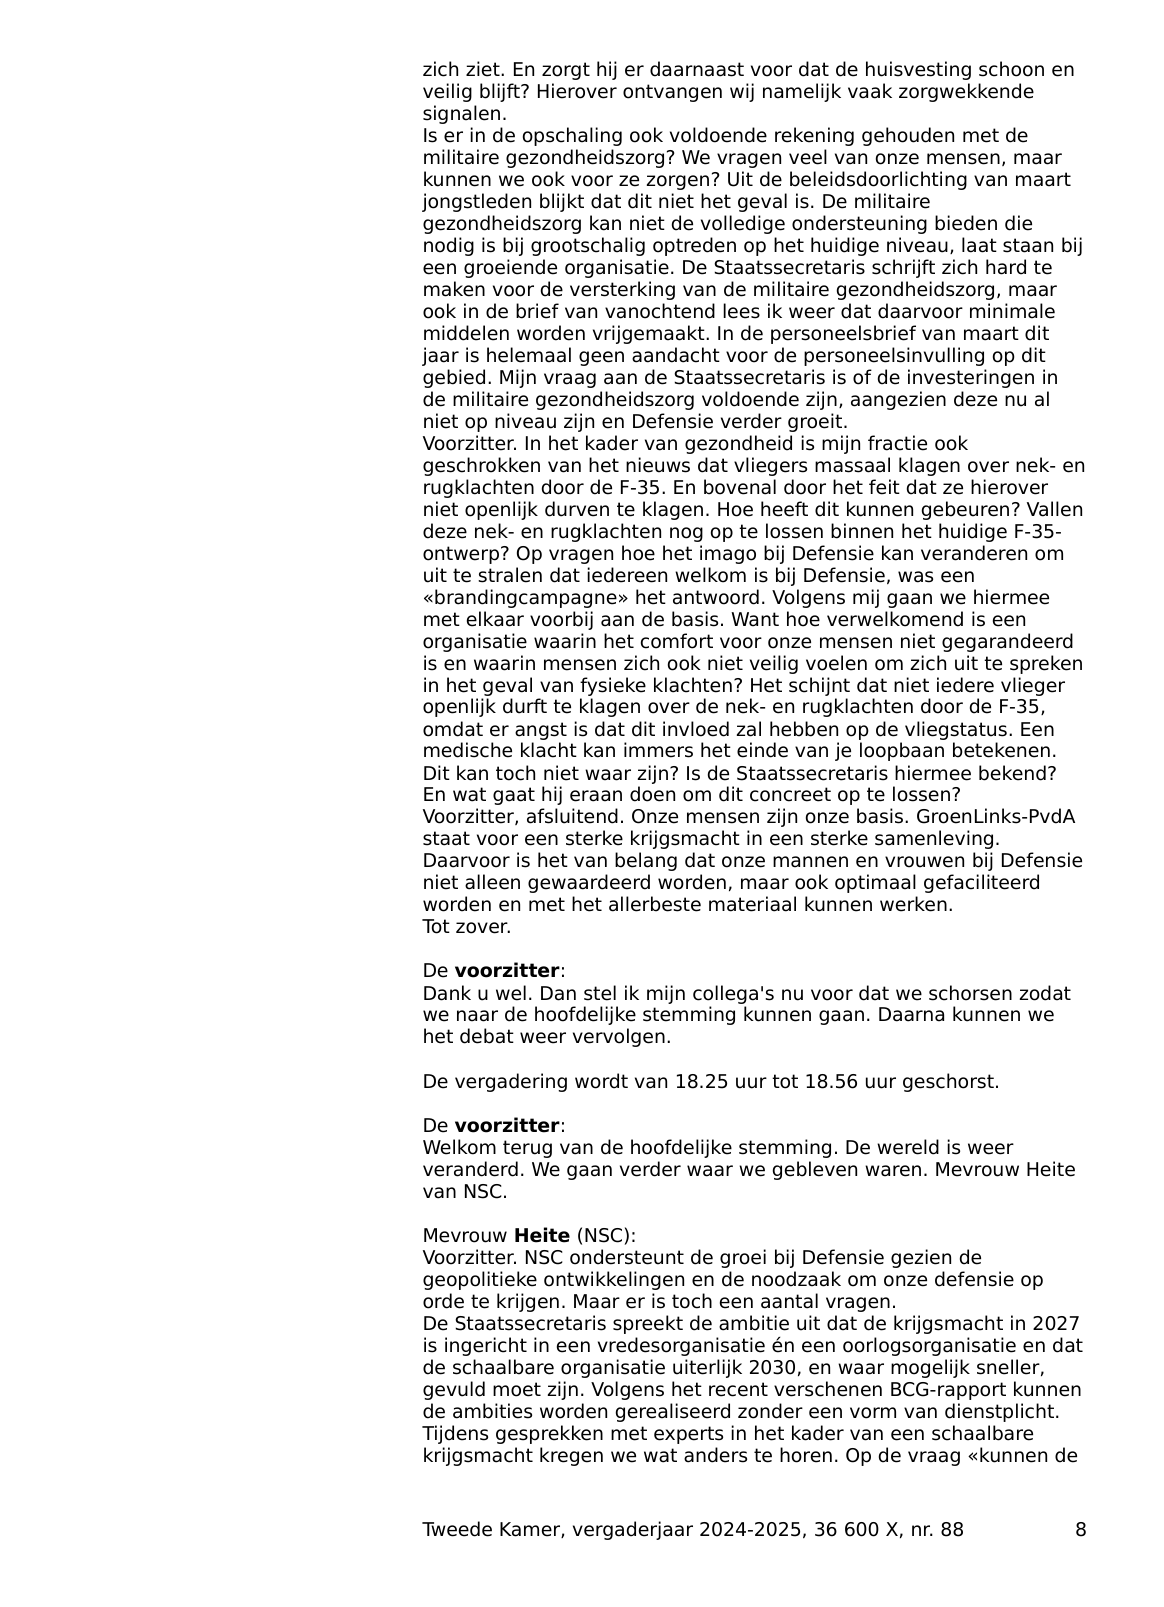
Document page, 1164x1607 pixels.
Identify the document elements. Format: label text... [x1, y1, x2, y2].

text Welkom terug van de hoofdelijke stemming. De wereld is weer veranderd. We gaan verder waar we gebleven waren. Mevrouw Heite van NSC. [422, 1137, 1087, 1203]
text zich ziet. En zorgt hij er daarnaast voor dat de huisvesting schoon en veilig blijft? Hierover ontvangen wij namelijk vaak zorgwekkende signalen. [422, 59, 1087, 125]
text De voorzitter: [422, 960, 1087, 982]
text Tot zover. [422, 916, 1087, 938]
text De Staatssecretaris spreekt de ambitie uit dat de krijgsmacht in 2027 is ingericht in een vredesorganisatie én een oorlogsorganisatie en dat de schaalbare organisatie uiterlijk 2030, en waar mogelijk sneller, gevuld moet zijn. Volgens het recent verschenen BCG-rapport kunnen de ambities worden gerealiseerd zonder een vorm van dienstplicht. Tijdens gesprekken met experts in het kader van een schaalbare krijgsmacht kregen we wat anders te horen. Op de vraag «kunnen de [422, 1313, 1087, 1467]
text Is er in de opschaling ook voldoende rekening gehouden met de militaire gezondheidszorg? We vragen veel van onze mensen, maar kunnen we ook voor ze zorgen? Uit de beleidsdoorlichting van maart jongstleden blijkt dat dit niet het geval is. De militaire gezondheidszorg kan niet de volledige ondersteuning bieden die nodig is bij grootschalig optreden op het huidige niveau, laat staan bij een groeiende organisatie. De Staatssecretaris schrijft zich hard te maken voor de versterking van de militaire gezondheidszorg, maar ook in de brief van vanochtend lees ik weer dat daarvoor minimale middelen worden vrijgemaakt. In de personeelsbrief van maart dit jaar is helemaal geen aandacht voor de personeelsinvulling op dit gebied. Mijn vraag aan de Staatssecretaris is of de investeringen in de militaire gezondheidszorg voldoende zijn, aangezien deze nu al niet op niveau zijn en Defensie verder groeit. [422, 125, 1087, 433]
text De voorzitter: [422, 1115, 1087, 1137]
text De vergadering wordt van 18.25 uur tot 18.56 uur geschorst. [422, 1071, 1087, 1092]
text Voorzitter. In het kader van gezondheid is mijn fractie ook geschrokken van het nieuws dat vliegers massaal klagen over nek- en rugklachten door de F-35. En bovenal door het feit dat ze hierover niet openlijk durven te klagen. Hoe heeft dit kunnen gebeuren? Vallen deze nek- en rugklachten nog op te lossen binnen het huidige F-35-ontwerp? Op vragen hoe het imago bij Defensie kan veranderen om uit te stralen dat iedereen welkom is bij Defensie, was een «brandingcampagne» het antwoord. Volgens mij gaan we hiermee met elkaar voorbij aan de basis. Want hoe verwelkomend is een organisatie waarin het comfort voor onze mensen niet gegarandeerd is en waarin mensen zich ook niet veilig voelen om zich uit te spreken in het geval van fysieke klachten? Het schijnt dat niet iedere vlieger openlijk durft te klagen over de nek- en rugklachten door de F-35, omdat er angst is dat dit invloed zal hebben op de vliegstatus. Een medische klacht kan immers het einde van je loopbaan betekenen. Dit kan toch niet waar zijn? Is de Staatssecretaris hiermee bekend? En wat gaat hij eraan doen om dit concreet op te lossen? [422, 433, 1087, 806]
text Mevrouw Heite (NSC): [422, 1225, 1087, 1247]
text Voorzitter, afsluitend. Onze mensen zijn onze basis. GroenLinks-PvdA staat voor een sterke krijgsmacht in een sterke samenleving. Daarvoor is het van belang dat onze mannen en vrouwen bij Defensie niet alleen gewaardeerd worden, maar ook optimaal gefaciliteerd worden en met het allerbeste materiaal kunnen werken. [422, 806, 1087, 916]
text Dank u wel. Dan stel ik mijn collega's nu voor dat we schorsen zodat we naar de hoofdelijke stemming kunnen gaan. Daarna kunnen we het debat weer vervolgen. [422, 982, 1087, 1048]
text Voorzitter. NSC ondersteunt de groei bij Defensie gezien de geopolitieke ontwikkelingen en de noodzaak om onze defensie op orde te krijgen. Maar er is toch een aantal vragen. [422, 1247, 1087, 1313]
